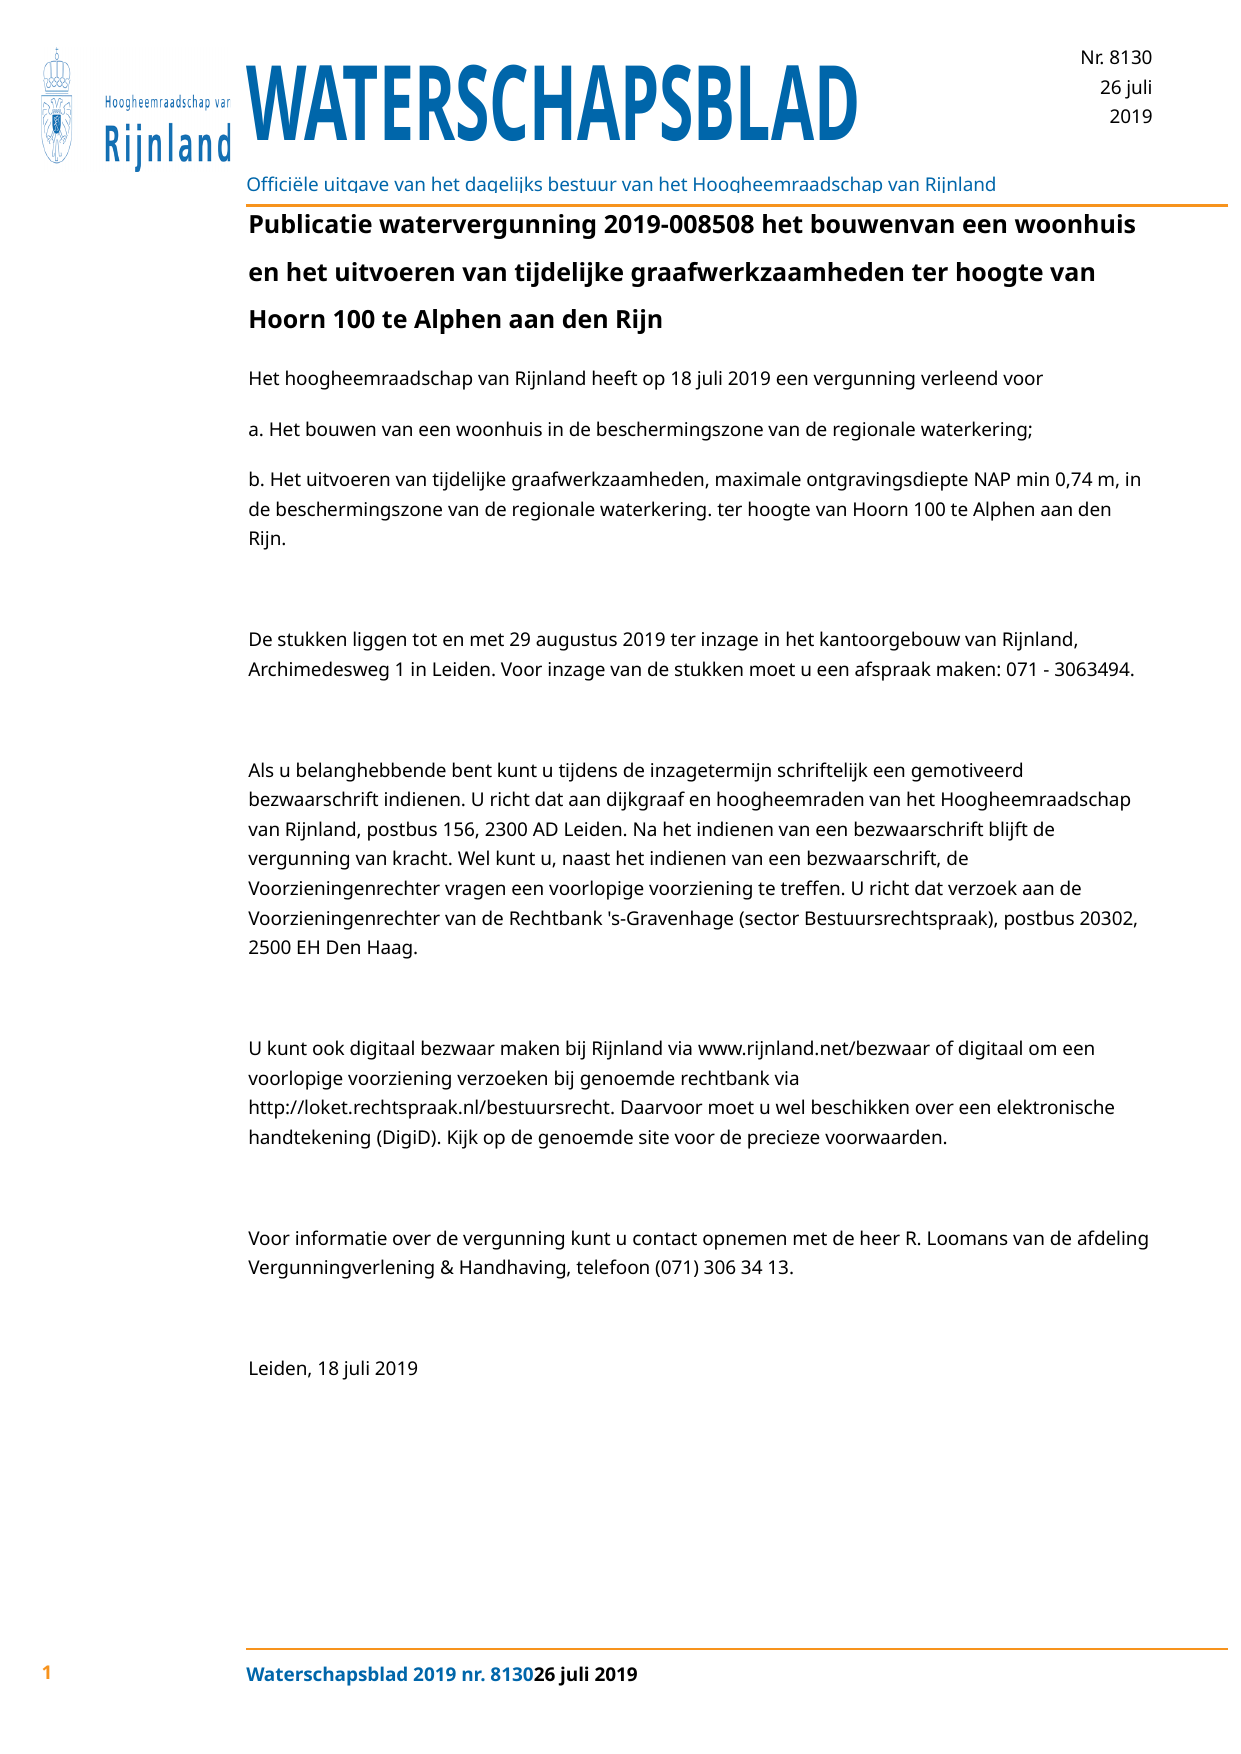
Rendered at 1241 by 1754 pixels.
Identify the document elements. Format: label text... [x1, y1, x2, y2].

text Het hoogheemraadschap van Rijnland heeft op 18 juli 2019 een vergunning verleend voor [248, 366, 1152, 391]
text Als u belanghebbende bent kunt u tijdens de inzagetermijn schriftelijk een gemotiveerd bezwaarschrift indienen. U richt dat aan dijkgraaf en hoogheemraden van het Hoogheemraadschap van Rijnland, postbus 156, 2300 AD Leiden. Na het indienen van een bezwaarschrift blijft de vergunning van kracht. Wel kunt u, naast het indienen van een bezwaarschrift, de Voorzieningenrechter vragen een voorlopige voorziening te treffen. U richt dat verzoek aan de Voorzieningenrechter van de Rechtbank 's-Gravenhage (sector Bestuursrechtspraak), postbus 20302, 2500 EH Den Haag. [248, 757, 1152, 960]
text b. Het uitvoeren van tijdelijke graafwerkzaamheden, maximale ontgravingsdiepte NAP min 0,74 m, in de beschermingszone van de regionale waterkering. ter hoogte van Hoorn 100 te Alphen aan den Rijn. [248, 466, 1152, 551]
text De stukken liggen tot en met 29 augustus 2019 ter inzage in het kantoorgebouw van Rijnland, Archimedesweg 1 in Leiden. Voor inzage van de stukken moet u een afspraak maken: 071 - 3063494. [248, 626, 1152, 682]
text a. Het bouwen van een woonhuis in de beschermingszone van de regionale waterkering; [248, 416, 1152, 442]
text U kunt ook digitaal bezwaar maken bij Rijnland via www.rijnland.net/bezwaar of digitaal om een voorlopige voorziening verzoeken bij genoemde rechtbank via http://loket.rechtspraak.nl/bestuursrecht. Daarvoor moet u wel beschikken over een elektronische handtekening (DigiD). Kijk op de genoemde site voor de precieze voorwaarden. [248, 1035, 1152, 1149]
text Publicatie watervergunning 2019-008508 het bouwenvan een woonhuis en het uitvoeren van tijdelijke graafwerkzaamheden ter hoogte van Hoorn 100 te Alphen aan den Rijn [248, 207, 1152, 336]
text Voor informatie over de vergunning kunt u contact opnemen met de heer R. Loomans van de afdeling Vergunningverlening & Handhaving, telefoon (071) 306 34 13. [248, 1225, 1152, 1280]
text Leiden, 18 juli 2019 [248, 1355, 1152, 1381]
picture [41, 47, 231, 172]
